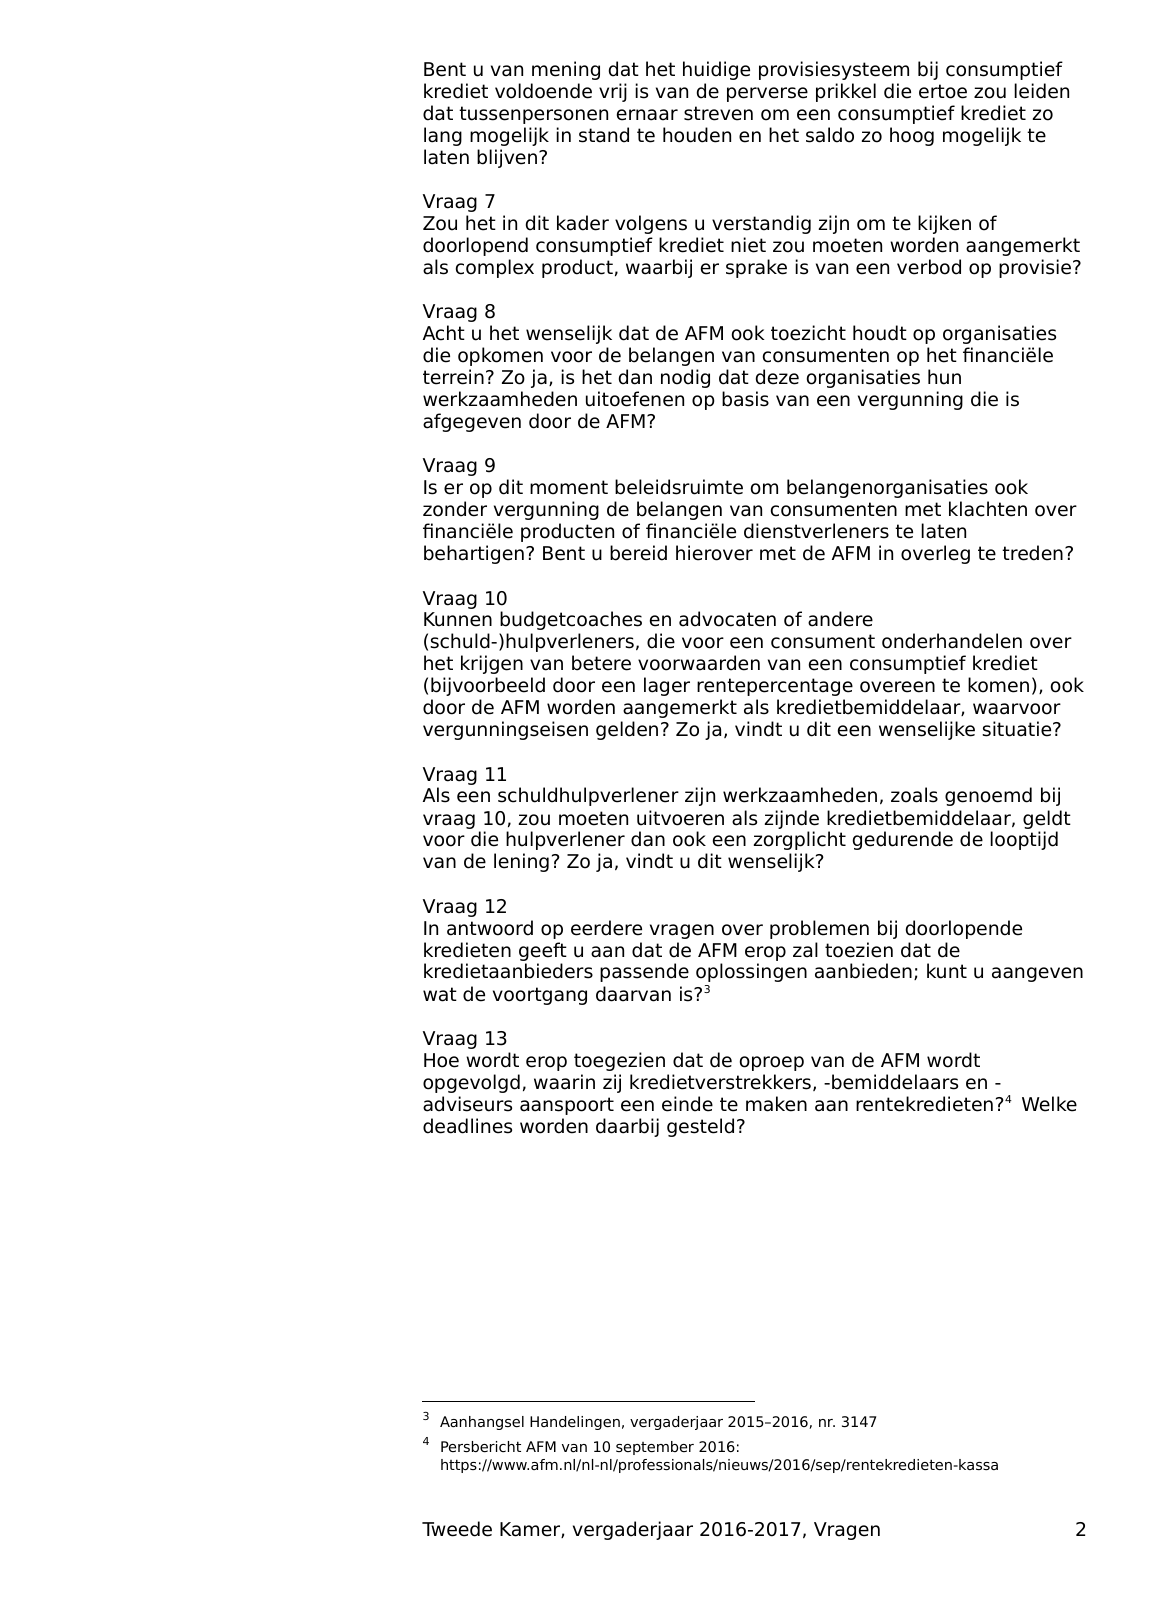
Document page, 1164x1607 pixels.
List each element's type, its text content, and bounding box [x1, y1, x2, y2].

text Aanhangsel Handelingen, vergaderjaar 2015–2016, nr. 3147 [422, 1410, 1087, 1432]
text Acht u het wenselijk dat de AFM ook toezicht houdt op organisaties die opkomen voor de belangen van consumenten op het financiële terrein? Zo ja, is het dan nodig dat deze organisaties hun werkzaamheden uitoefenen op basis van een vergunning die is afgegeven door de AFM? [422, 323, 1087, 433]
text Vraag 10 [422, 587, 1087, 609]
text Bent u van mening dat het huidige provisiesysteem bij consumptief krediet voldoende vrij is van de perverse prikkel die ertoe zou leiden dat tussenpersonen ernaar streven om een consumptief krediet zo lang mogelijk in stand te houden en het saldo zo hoog mogelijk te laten blijven? [422, 59, 1087, 169]
text In antwoord op eerdere vragen over problemen bij doorlopende kredieten geeft u aan dat de AFM erop zal toezien dat de kredietaanbieders passende oplossingen aanbieden; kunt u aangeven wat de voortgang daarvan is? [422, 917, 1087, 1005]
text Als een schuldhulpverlener zijn werkzaamheden, zoals genoemd bij vraag 10, zou moeten uitvoeren als zijnde kredietbemiddelaar, geldt voor die hulpverlener dan ook een zorgplicht gedurende de looptijd van de lening? Zo ja, vindt u dit wenselijk? [422, 785, 1087, 873]
text Vraag 12 [422, 896, 1087, 917]
text Vraag 9 [422, 455, 1087, 477]
text Is er op dit moment beleidsruimte om belangenorganisaties ook zonder vergunning de belangen van consumenten met klachten over financiële producten of financiële dienstverleners te laten behartigen? Bent u bereid hierover met de AFM in overleg te treden? [422, 477, 1087, 565]
text Kunnen budgetcoaches en advocaten of andere (schuld-)hulpverleners, die voor een consument onderhandelen over het krijgen van betere voorwaarden van een consumptief krediet (bijvoorbeeld door een lager rentepercentage overeen te komen), ook door de AFM worden aangemerkt als kredietbemiddelaar, waarvoor vergunningseisen gelden? Zo ja, vindt u dit een wenselijke situatie? [422, 609, 1087, 741]
text Zou het in dit kader volgens u verstandig zijn om te kijken of doorlopend consumptief krediet niet zou moeten worden aangemerkt als complex product, waarbij er sprake is van een verbod op provisie? [422, 213, 1087, 279]
text Vraag 7 [422, 191, 1087, 213]
text Vraag 13 [422, 1028, 1087, 1049]
text Vraag 11 [422, 763, 1087, 785]
text Hoe wordt erop toegezien dat de oproep van de AFM wordt opgevolgd, waarin zij kredietverstrekkers, -bemiddelaars en -adviseurs aanspoort een einde te maken aan rentekredieten? Welke deadlines worden daarbij gesteld? [422, 1049, 1087, 1137]
text Persbericht AFM van 10 september 2016: https://www.afm.nl/nl-nl/professionals/nieuws/2016/sep/rentekredieten-kassa [422, 1435, 1087, 1474]
text Vraag 8 [422, 301, 1087, 323]
